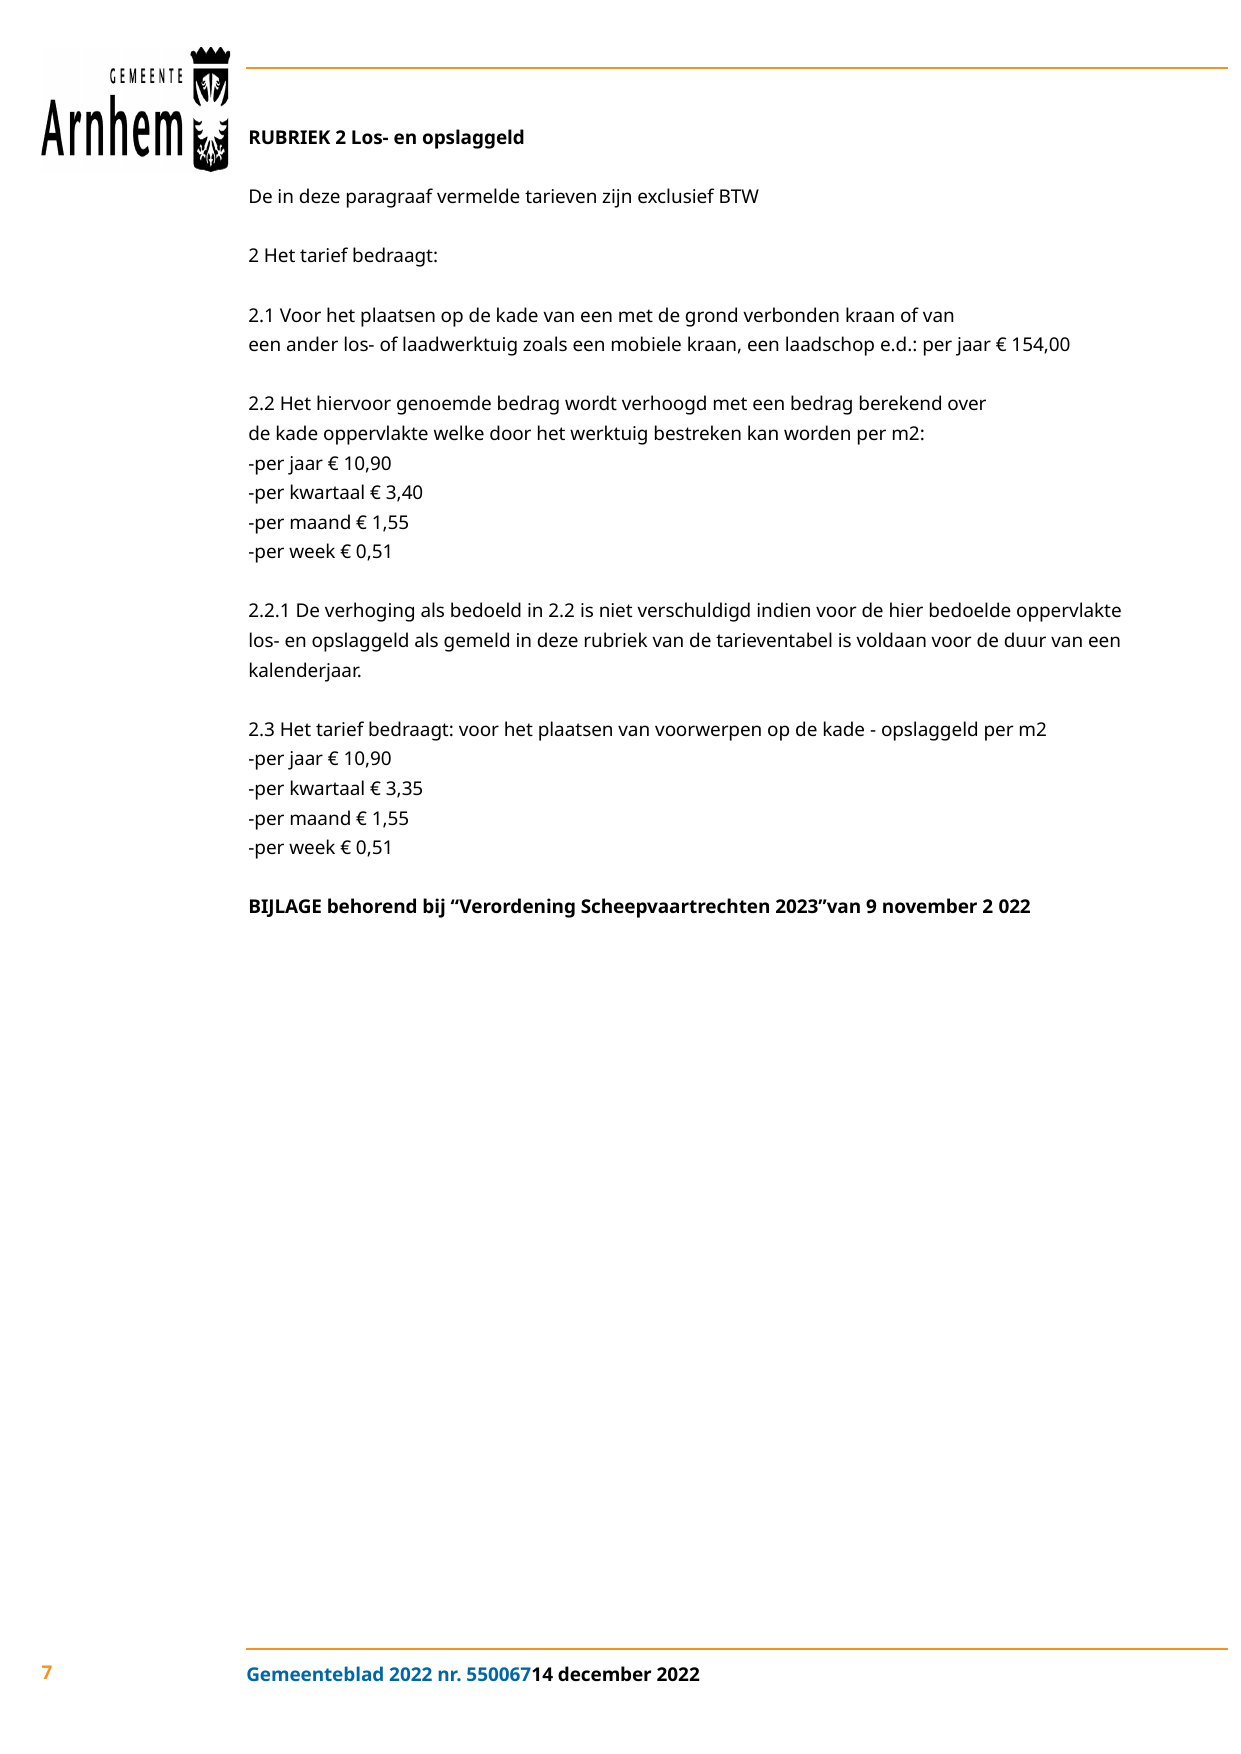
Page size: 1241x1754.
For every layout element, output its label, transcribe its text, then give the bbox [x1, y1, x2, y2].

text 2.1 Voor het plaatsen op de kade van een met de grond verbonden kraan of van [248, 302, 1152, 328]
text -per week € 0,51 [248, 538, 1152, 564]
text 2.2.1 De verhoging als bedoeld in 2.2 is niet verschuldigd indien voor de hier bedoelde oppervlakte los- en opslaggeld als gemeld in deze rubriek van de tarieventabel is voldaan voor de duur van een kalenderjaar. [248, 598, 1152, 683]
text de kade oppervlakte welke door het werktuig bestreken kan worden per m2: [248, 420, 1152, 446]
text 2 Het tarief bedraagt: [248, 243, 1152, 268]
text -per jaar € 10,90 [248, 450, 1152, 476]
text -per jaar € 10,90 [248, 746, 1152, 771]
text 2.3 Het tarief bedraagt: voor het plaatsen van voorwerpen op de kade - opslaggeld per m2 [248, 716, 1152, 742]
text De in deze paragraaf vermelde tarieven zijn exclusief BTW [248, 183, 1152, 209]
text BIJLAGE behorend bij “Verordening Scheepvaartrechten 2023”van 9 november 2 022 [248, 893, 1152, 919]
text 2.2 Het hiervoor genoemde bedrag wordt verhoogd met een bedrag berekend over [248, 391, 1152, 416]
text -per maand € 1,55 [248, 805, 1152, 831]
text -per maand € 1,55 [248, 509, 1152, 535]
text -per week € 0,51 [248, 834, 1152, 860]
text een ander los- of laadwerktuig zoals een mobiele kraan, een laadschop e.d.: per jaar € 154,00 [248, 331, 1152, 357]
text RUBRIEK 2 Los- en opslaggeld [248, 124, 1152, 150]
text -per kwartaal € 3,35 [248, 775, 1152, 801]
text -per kwartaal € 3,40 [248, 479, 1152, 505]
picture [41, 47, 231, 172]
